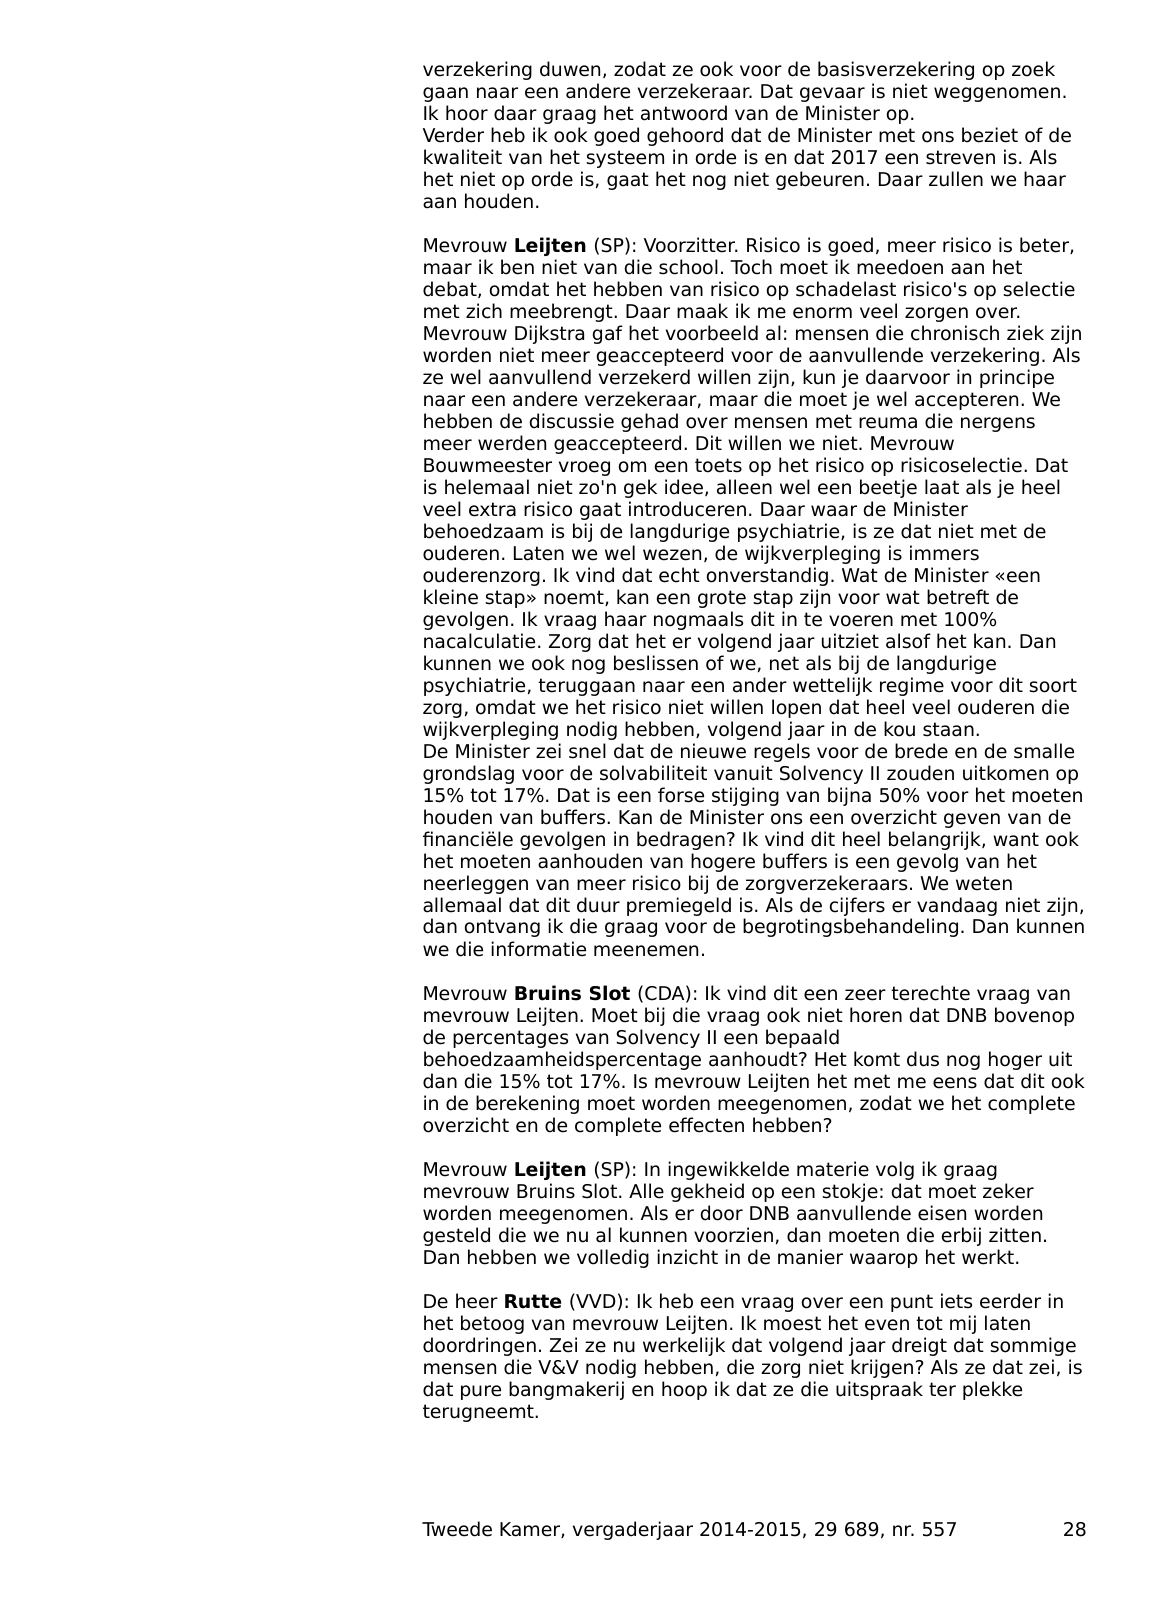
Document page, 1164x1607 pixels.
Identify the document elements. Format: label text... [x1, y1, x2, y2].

text Mevrouw Leijten (SP): In ingewikkelde materie volg ik graag mevrouw Bruins Slot. Alle gekheid op een stokje: dat moet zeker worden meegenomen. Als er door DNB aanvullende eisen worden gesteld die we nu al kunnen voorzien, dan moeten die erbij zitten. Dan hebben we volledig inzicht in de manier waarop het werkt. [422, 1159, 1087, 1268]
text Mevrouw Leijten (SP): Voorzitter. Risico is goed, meer risico is beter, maar ik ben niet van die school. Toch moet ik meedoen aan het debat, omdat het hebben van risico op schadelast risico's op selectie met zich meebrengt. Daar maak ik me enorm veel zorgen over. Mevrouw Dijkstra gaf het voorbeeld al: mensen die chronisch ziek zijn worden niet meer geaccepteerd voor de aanvullende verzekering. Als ze wel aanvullend verzekerd willen zijn, kun je daarvoor in principe naar een andere verzekeraar, maar die moet je wel accepteren. We hebben de discussie gehad over mensen met reuma die nergens meer werden geaccepteerd. Dit willen we niet. Mevrouw Bouwmeester vroeg om een toets op het risico op risicoselectie. Dat is helemaal niet zo'n gek idee, alleen wel een beetje laat als je heel veel extra risico gaat introduceren. Daar waar de Minister behoedzaam is bij de langdurige psychiatrie, is ze dat niet met de ouderen. Laten we wel wezen, de wijkverpleging is immers ouderenzorg. Ik vind dat echt onverstandig. Wat de Minister «een kleine stap» noemt, kan een grote stap zijn voor wat betreft de gevolgen. Ik vraag haar nogmaals dit in te voeren met 100% nacalculatie. Zorg dat het er volgend jaar uitziet alsof het kan. Dan kunnen we ook nog beslissen of we, net als bij de langdurige psychiatrie, teruggaan naar een ander wettelijk regime voor dit soort zorg, omdat we het risico niet willen lopen dat heel veel ouderen die wijkverpleging nodig hebben, volgend jaar in de kou staan. [422, 235, 1087, 741]
text De heer Rutte (VVD): Ik heb een vraag over een punt iets eerder in het betoog van mevrouw Leijten. Ik moest het even tot mij laten doordringen. Zei ze nu werkelijk dat volgend jaar dreigt dat sommige mensen die V&V nodig hebben, die zorg niet krijgen? Als ze dat zei, is dat pure bangmakerij en hoop ik dat ze die uitspraak ter plekke terugneemt. [422, 1291, 1087, 1423]
text verzekering duwen, zodat ze ook voor de basisverzekering op zoek gaan naar een andere verzekeraar. Dat gevaar is niet weggenomen. Ik hoor daar graag het antwoord van de Minister op. [422, 59, 1087, 125]
text De Minister zei snel dat de nieuwe regels voor de brede en de smalle grondslag voor de solvabiliteit vanuit Solvency II zouden uitkomen op 15% tot 17%. Dat is een forse stijging van bijna 50% voor het moeten houden van buffers. Kan de Minister ons een overzicht geven van de financiële gevolgen in bedragen? Ik vind dit heel belangrijk, want ook het moeten aanhouden van hogere buffers is een gevolg van het neerleggen van meer risico bij de zorgverzekeraars. We weten allemaal dat dit duur premiegeld is. Als de cijfers er vandaag niet zijn, dan ontvang ik die graag voor de begrotingsbehandeling. Dan kunnen we die informatie meenemen. [422, 741, 1087, 960]
text Mevrouw Bruins Slot (CDA): Ik vind dit een zeer terechte vraag van mevrouw Leijten. Moet bij die vraag ook niet horen dat DNB bovenop de percentages van Solvency II een bepaald behoedzaamheidspercentage aanhoudt? Het komt dus nog hoger uit dan die 15% tot 17%. Is mevrouw Leijten het met me eens dat dit ook in de berekening moet worden meegenomen, zodat we het complete overzicht en de complete effecten hebben? [422, 983, 1087, 1136]
text Verder heb ik ook goed gehoord dat de Minister met ons beziet of de kwaliteit van het systeem in orde is en dat 2017 een streven is. Als het niet op orde is, gaat het nog niet gebeuren. Daar zullen we haar aan houden. [422, 125, 1087, 213]
